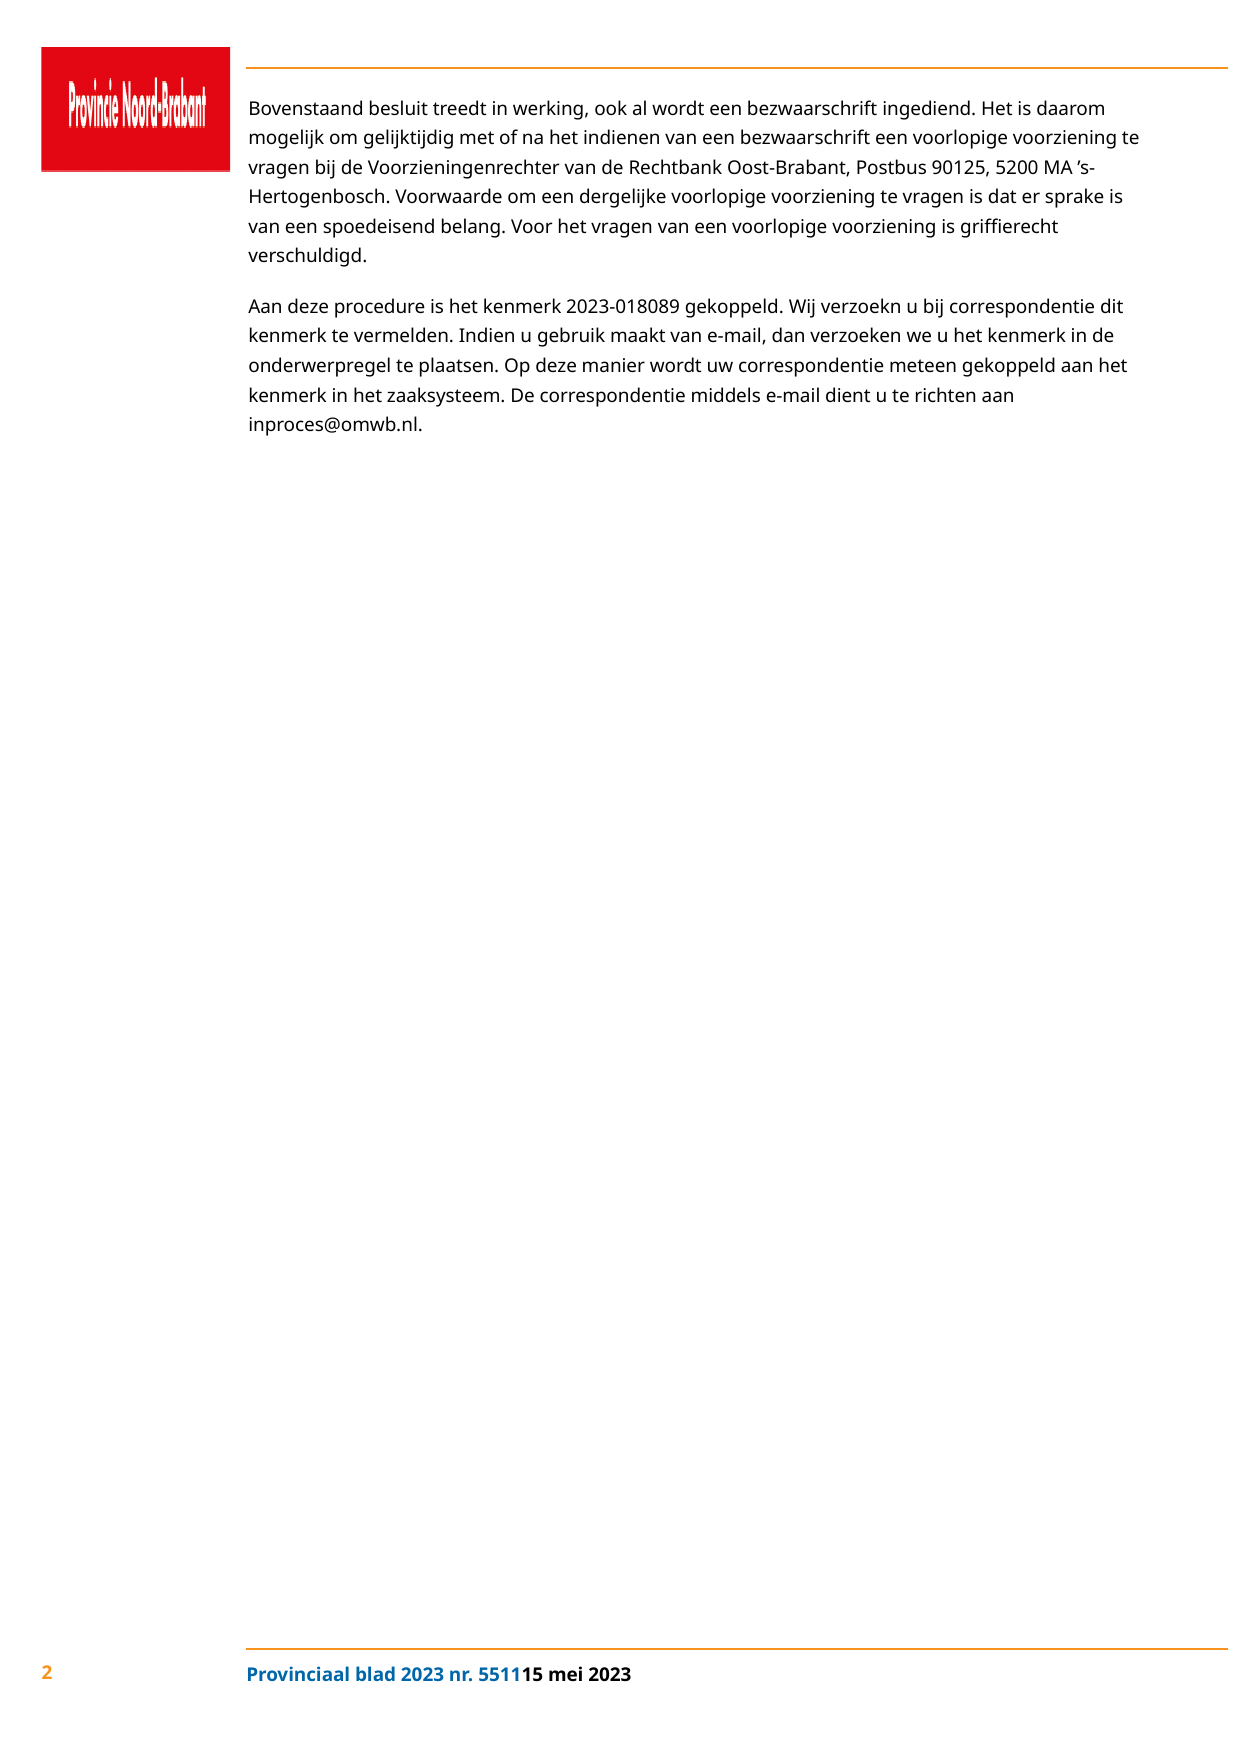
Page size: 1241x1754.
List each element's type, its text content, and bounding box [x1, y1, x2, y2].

picture [41, 47, 231, 172]
text Aan deze procedure is het kenmerk 2023-018089 gekoppeld. Wij verzoekn u bij correspondentie dit kenmerk te vermelden. Indien u gebruik maakt van e-mail, dan verzoeken we u het kenmerk in de onderwerpregel te plaatsen. Op deze manier wordt uw correspondentie meteen gekoppeld aan het kenmerk in het zaaksysteem. De correspondentie middels e-mail dient u te richten aan inproces@omwb.nl. [248, 293, 1152, 437]
text Bovenstaand besluit treedt in werking, ook al wordt een bezwaarschrift ingediend. Het is daarom mogelijk om gelijktijdig met of na het indienen van een bezwaarschrift een voorlopige voorziening te vragen bij de Voorzieningenrechter van de Rechtbank Oost-Brabant, Postbus 90125, 5200 MA ’s-Hertogenbosch. Voorwaarde om een dergelijke voorlopige voorziening te vragen is dat er sprake is van een spoedeisend belang. Voor het vragen van een voorlopige voorziening is griffierecht verschuldigd. [248, 95, 1152, 268]
